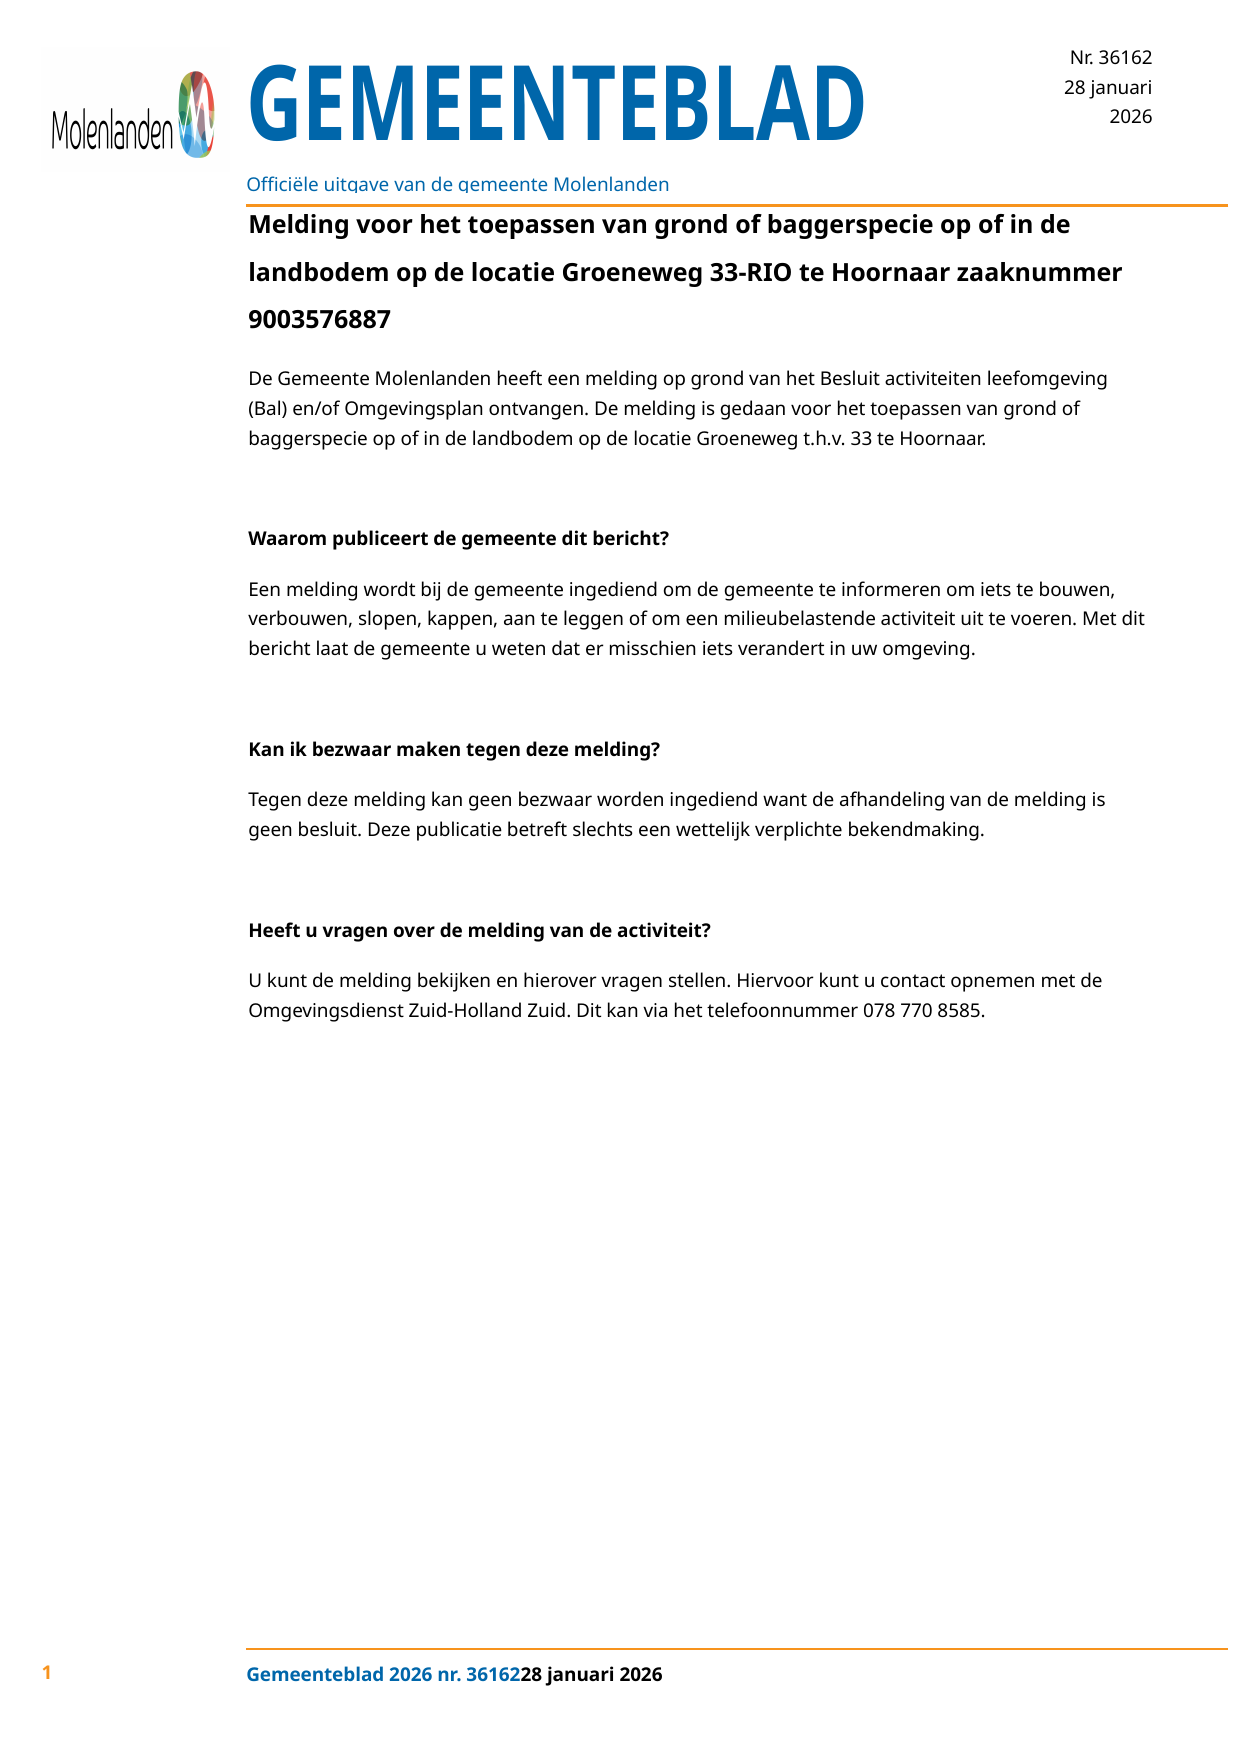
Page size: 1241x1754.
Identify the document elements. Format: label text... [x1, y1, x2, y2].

text U kunt de melding bekijken en hierover vragen stellen. Hiervoor kunt u contact opnemen met de Omgevingsdienst Zuid-Holland Zuid. Dit kan via het telefoonnummer 078 770 8585. [248, 967, 1152, 1022]
text De Gemeente Molenlanden heeft een melding op grond van het Besluit activiteiten leefomgeving (Bal) en/of Omgevingsplan ontvangen. De melding is gedaan voor het toepassen van grond of baggerspecie op of in de landbodem op de locatie Groeneweg t.h.v. 33 te Hoornaar. [248, 366, 1152, 450]
text Waarom publiceert de gemeente dit bericht? [248, 526, 1152, 551]
text Tegen deze melding kan geen bezwaar worden ingediend want de afhandeling van de melding is geen besluit. Deze publicatie betreft slechts een wettelijk verplichte bekendmaking. [248, 786, 1152, 842]
text Kan ik bezwaar maken tegen deze melding? [248, 736, 1152, 762]
text Melding voor het toepassen van grond of baggerspecie op of in de landbodem op de locatie Groeneweg 33-RIO te Hoornaar zaaknummer 9003576887 [248, 207, 1152, 336]
text Heeft u vragen over de melding van de activiteit? [248, 917, 1152, 942]
text Een melding wordt bij de gemeente ingediend om de gemeente te informeren om iets te bouwen, verbouwen, slopen, kappen, aan te leggen of om een milieubelastende activiteit uit te voeren. Met dit bericht laat de gemeente u weten dat er misschien iets verandert in uw omgeving. [248, 576, 1152, 661]
picture [41, 47, 231, 172]
